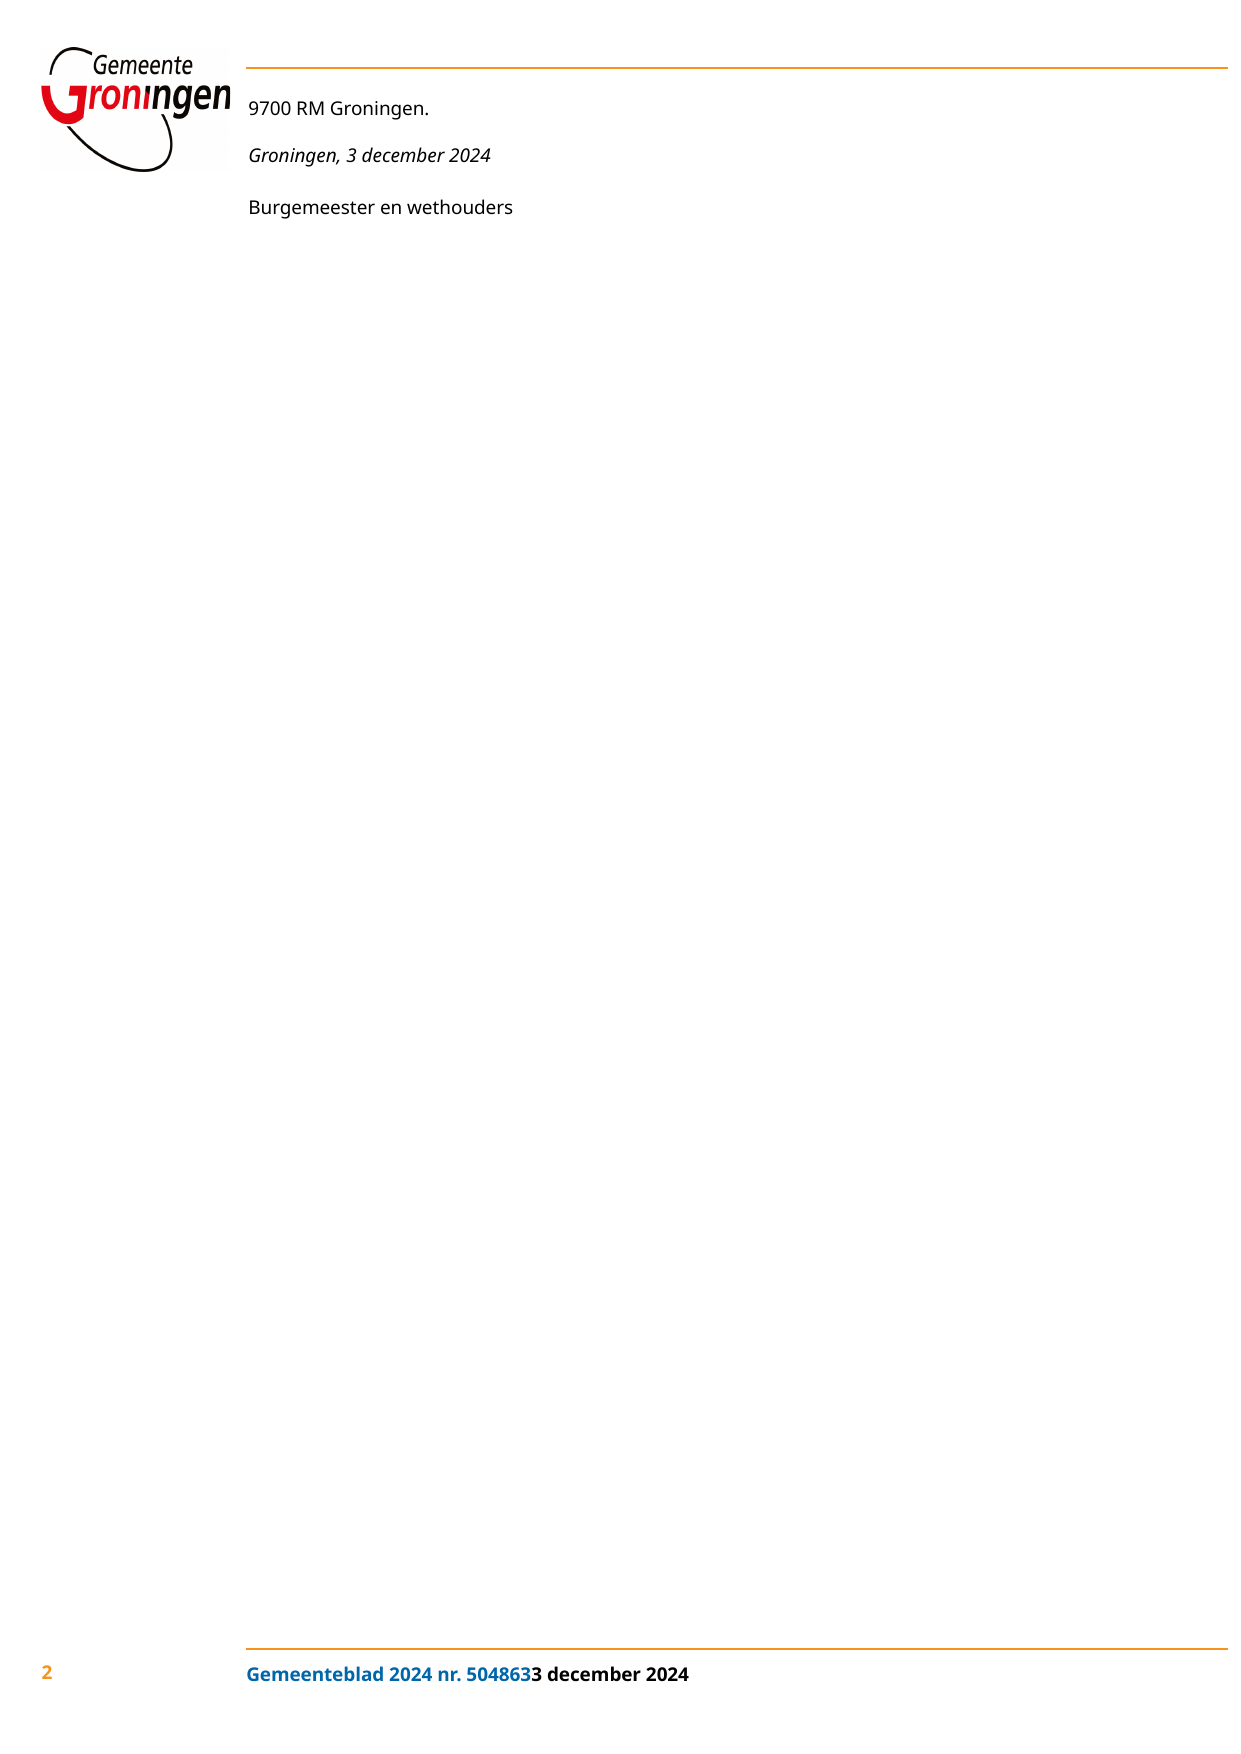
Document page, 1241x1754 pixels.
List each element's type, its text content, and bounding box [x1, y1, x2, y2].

text 9700 RM Groningen. [248, 95, 1152, 121]
text Burgemeester en wethouders [248, 194, 1152, 220]
text Groningen, 3 december 2024 [248, 143, 1152, 168]
picture [41, 47, 231, 172]
